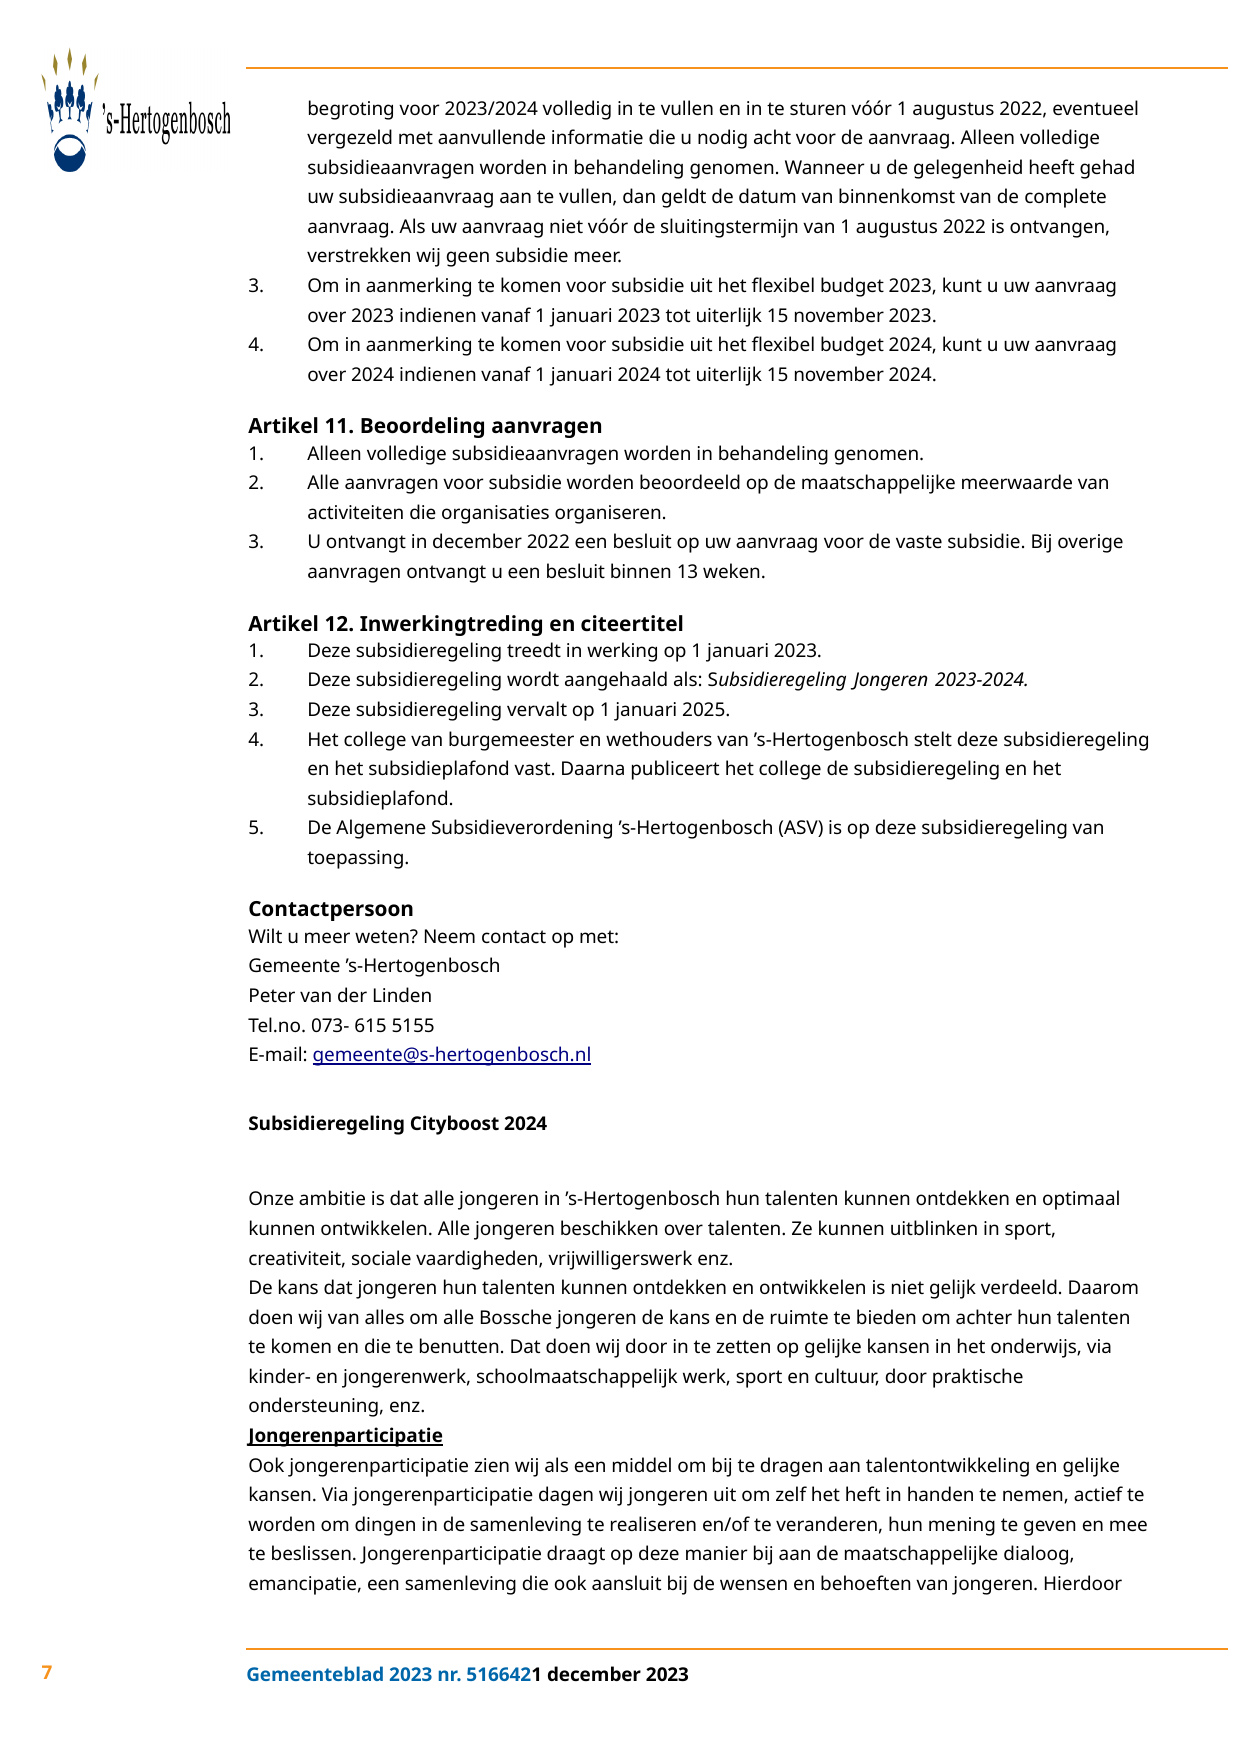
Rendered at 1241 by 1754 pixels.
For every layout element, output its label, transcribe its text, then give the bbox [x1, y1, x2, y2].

text Wilt u meer weten? Neem contact op met: [248, 923, 1152, 949]
list begroting voor 2023/2024 volledig in te vullen en in te sturen vóór 1 augustus 2022, eventueel vergezeld met aanvullende informatie die u nodig acht voor de aanvraag. Alleen volledige subsidieaanvragen worden in behandeling genomen. Wanneer u de gelegenheid heeft gehad uw subsidieaanvraag aan te vullen, dan geldt de datum van binnenkomst van de complete aanvraag. Als uw aanvraag niet vóór de sluitingstermijn van 1 augustus 2022 is ontvangen, verstrekken wij geen subsidie meer. [248, 95, 1152, 268]
text Artikel 12. Inwerkingtreding en citeertitel [248, 609, 1152, 637]
text Ook jongerenparticipatie zien wij als een middel om bij te dragen aan talentontwikkeling en gelijke kansen. Via jongerenparticipatie dagen wij jongeren uit om zelf het heft in handen te nemen, actief te worden om dingen in de samenleving te realiseren en/of te veranderen, hun mening te geven en mee te beslissen. Jongerenparticipatie draagt op deze manier bij aan de maatschappelijke dialoog, emancipatie, een samenleving die ook aansluit bij de wensen en behoeften van jongeren. Hierdoor [248, 1452, 1152, 1596]
list Om in aanmerking te komen voor subsidie uit het flexibel budget 2023, kunt u uw aanvraag over 2023 indienen vanaf 1 januari 2023 tot uiterlijk 15 november 2023. [248, 272, 1152, 328]
text Jongerenparticipatie [248, 1422, 1152, 1448]
text Contactpersoon [248, 894, 1152, 923]
list Deze subsidieregeling vervalt op 1 januari 2025. [248, 696, 1152, 722]
list Het college van burgemeester en wethouders van ’s-Hertogenbosch stelt deze subsidieregeling en het subsidieplafond vast. Daarna publiceert het college de subsidieregeling en het subsidieplafond. [248, 726, 1152, 811]
list Alle aanvragen voor subsidie worden beoordeeld op de maatschappelijke meerwaarde van activiteiten die organisaties organiseren. [248, 469, 1152, 525]
text Onze ambitie is dat alle jongeren in ’s-Hertogenbosch hun talenten kunnen ontdekken en optimaal kunnen ontwikkelen. Alle jongeren beschikken over talenten. Ze kunnen uitblinken in sport, creativiteit, sociale vaardigheden, vrijwilligerswerk enz. [248, 1186, 1152, 1270]
list Deze subsidieregeling treedt in werking op 1 januari 2023. [248, 637, 1152, 663]
list Deze subsidieregeling wordt aangehaald als: Subsidieregeling Jongeren 2023-2024. [248, 667, 1152, 692]
text Gemeente ’s-Hertogenbosch [248, 953, 1152, 978]
picture [41, 47, 231, 172]
list U ontvangt in december 2022 een besluit op uw aanvraag voor de vaste subsidie. Bij overige aanvragen ontvangt u een besluit binnen 13 weken. [248, 529, 1152, 584]
text Peter van der Linden [248, 982, 1152, 1008]
text Artikel 11. Beoordeling aanvragen [248, 411, 1152, 440]
list Om in aanmerking te komen voor subsidie uit het flexibel budget 2024, kunt u uw aanvraag over 2024 indienen vanaf 1 januari 2024 tot uiterlijk 15 november 2024. [248, 331, 1152, 387]
list Alleen volledige subsidieaanvragen worden in behandeling genomen. [248, 440, 1152, 466]
list De Algemene Subsidieverordening ’s-Hertogenbosch (ASV) is op deze subsidieregeling van toepassing. [248, 814, 1152, 870]
text De kans dat jongeren hun talenten kunnen ontdekken en ontwikkelen is niet gelijk verdeeld. Daarom doen wij van alles om alle Bossche jongeren de kans en de ruimte te bieden om achter hun talenten te komen en die te benutten. Dat doen wij door in te zetten op gelijke kansen in het onderwijs, via kinder- en jongerenwerk, schoolmaatschappelijk werk, sport en cultuur, door praktische ondersteuning, enz. [248, 1274, 1152, 1418]
text E-mail: gemeente@s-hertogenbosch.nl [248, 1041, 1152, 1067]
text Tel.no. 073- 615 5155 [248, 1012, 1152, 1037]
text Subsidieregeling Cityboost 2024 [248, 1108, 1152, 1136]
